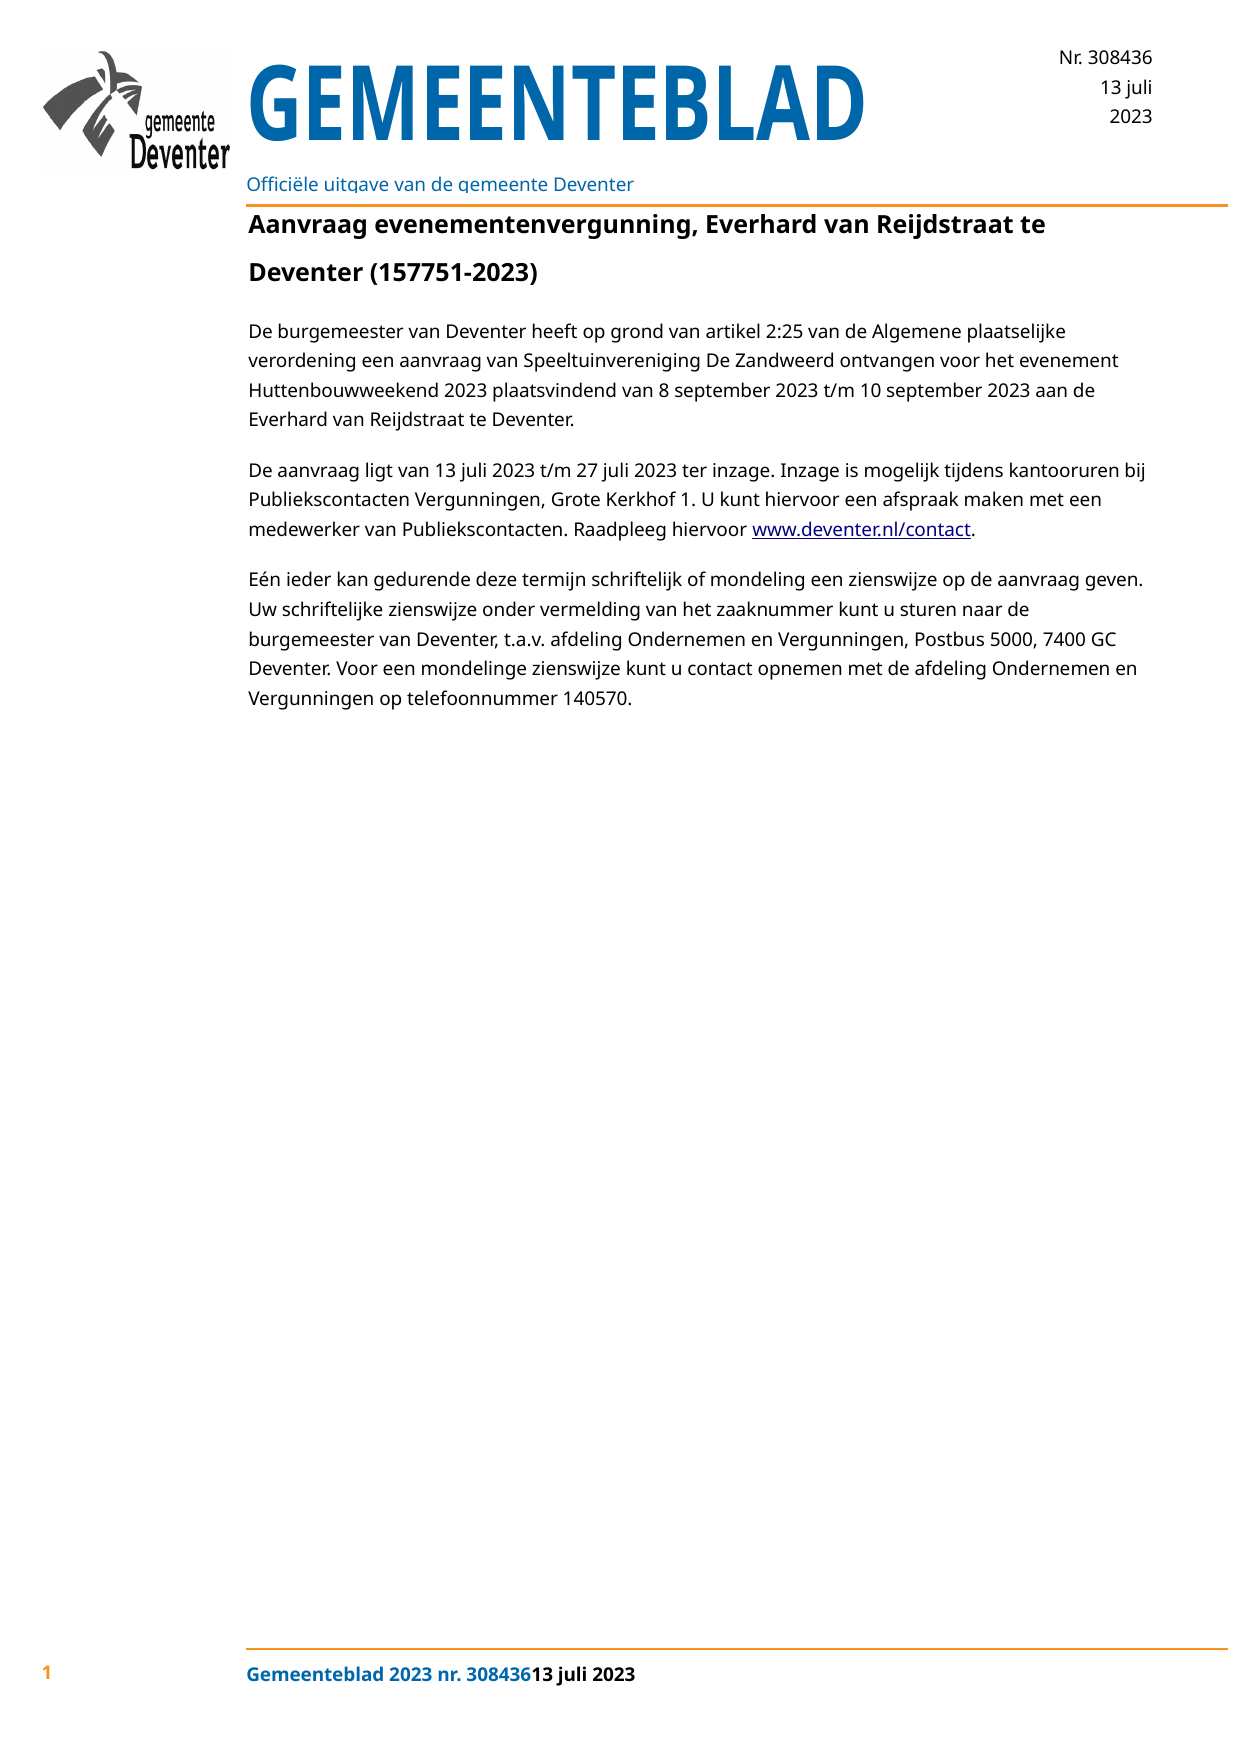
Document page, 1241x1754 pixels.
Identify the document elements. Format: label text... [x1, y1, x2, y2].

text Eén ieder kan gedurende deze termijn schriftelijk of mondeling een zienswijze op de aanvraag geven. Uw schriftelijke zienswijze onder vermelding van het zaaknummer kunt u sturen naar de burgemeester van Deventer, t.a.v. afdeling Ondernemen en Vergunningen, Postbus 5000, 7400 GC Deventer. Voor een mondelinge zienswijze kunt u contact opnemen met de afdeling Ondernemen en Vergunningen op telefoonnummer 140570. [248, 567, 1152, 711]
text Aanvraag evenementenvergunning, Everhard van Reijdstraat te Deventer (157751-2023) [248, 207, 1152, 288]
picture [41, 47, 231, 172]
text De burgemeester van Deventer heeft op grond van artikel 2:25 van de Algemene plaatselijke verordening een aanvraag van Speeltuinvereniging De Zandweerd ontvangen voor het evenement Huttenbouwweekend 2023 plaatsvindend van 8 september 2023 t/m 10 september 2023 aan de Everhard van Reijdstraat te Deventer. [248, 318, 1152, 432]
text De aanvraag ligt van 13 juli 2023 t/m 27 juli 2023 ter inzage. Inzage is mogelijk tijdens kantooruren bij Publiekscontacten Vergunningen, Grote Kerkhof 1. U kunt hiervoor een afspraak maken met een medewerker van Publiekscontacten. Raadpleeg hiervoor www.deventer.nl/contact. [248, 457, 1152, 542]
